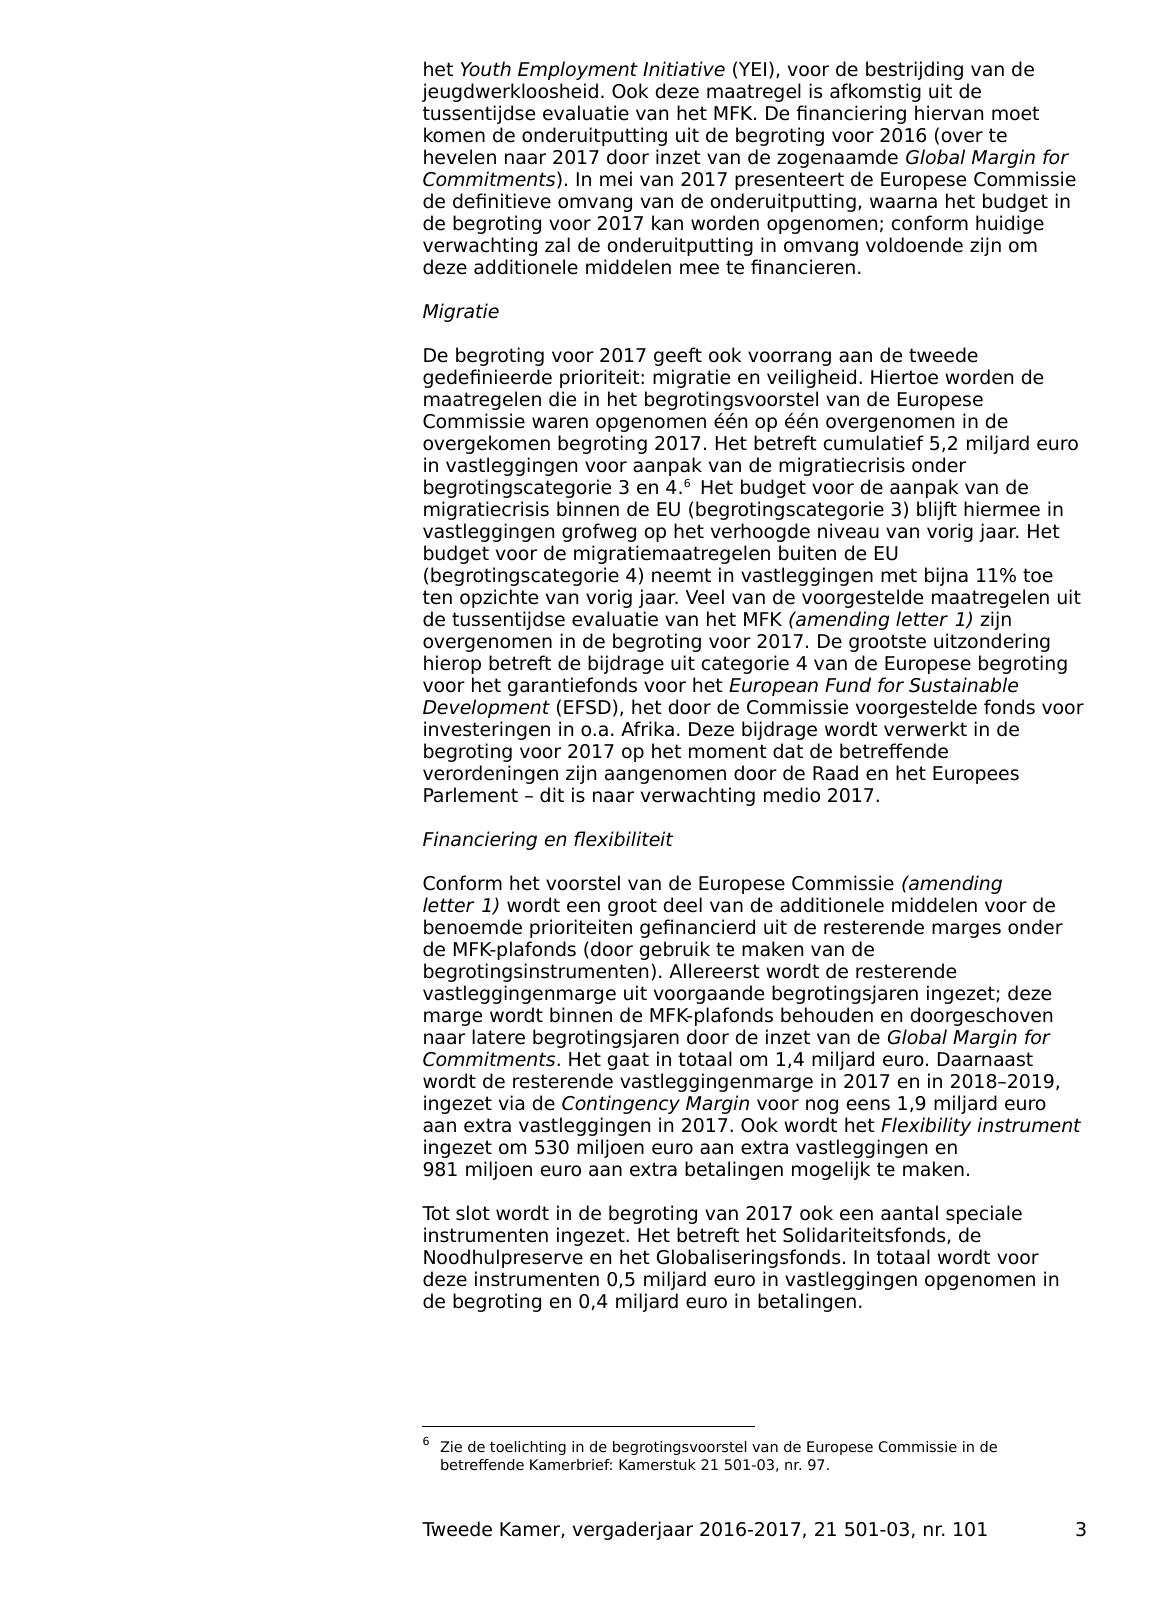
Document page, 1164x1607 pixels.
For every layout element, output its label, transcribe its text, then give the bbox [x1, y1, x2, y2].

text Conform het voorstel van de Europese Commissie (amending letter 1) wordt een groot deel van de additionele middelen voor de benoemde prioriteiten gefinancierd uit de resterende marges onder de MFK-plafonds (door gebruik te maken van de begrotingsinstrumenten). Allereerst wordt de resterende vastleggingenmarge uit voorgaande begrotingsjaren ingezet; deze marge wordt binnen de MFK-plafonds behouden en doorgeschoven naar latere begrotingsjaren door de inzet van de Global Margin for Commitments. Het gaat in totaal om 1,4 miljard euro. Daarnaast wordt de resterende vastleggingenmarge in 2017 en in 2018–2019, ingezet via de Contingency Margin voor nog eens 1,9 miljard euro aan extra vastleggingen in 2017. Ook wordt het Flexibility instrument ingezet om 530 miljoen euro aan extra vastleggingen en 981 miljoen euro aan extra betalingen mogelijk te maken. [422, 873, 1087, 1181]
text De begroting voor 2017 geeft ook voorrang aan de tweede gedefinieerde prioriteit: migratie en veiligheid. Hiertoe worden de maatregelen die in het begrotingsvoorstel van de Europese Commissie waren opgenomen één op één overgenomen in de overgekomen begroting 2017. Het betreft cumulatief 5,2 miljard euro in vastleggingen voor aanpak van de migratiecrisis onder begrotingscategorie 3 en 4. Het budget voor de aanpak van de migratiecrisis binnen de EU (begrotingscategorie 3) blijft hiermee in vastleggingen grofweg op het verhoogde niveau van vorig jaar. Het budget voor de migratiemaatregelen buiten de EU (begrotingscategorie 4) neemt in vastleggingen met bijna 11% toe ten opzichte van vorig jaar. Veel van de voorgestelde maatregelen uit de tussentijdse evaluatie van het MFK (amending letter 1) zijn overgenomen in de begroting voor 2017. De grootste uitzondering hierop betreft de bijdrage uit categorie 4 van de Europese begroting voor het garantiefonds voor het European Fund for Sustainable Development (EFSD), het door de Commissie voorgestelde fonds voor investeringen in o.a. Afrika. Deze bijdrage wordt verwerkt in de begroting voor 2017 op het moment dat de betreffende verordeningen zijn aangenomen door de Raad en het Europees Parlement – dit is naar verwachting medio 2017. [422, 345, 1087, 807]
text Tot slot wordt in de begroting van 2017 ook een aantal speciale instrumenten ingezet. Het betreft het Solidariteitsfonds, de Noodhulpreserve en het Globaliseringsfonds. In totaal wordt voor deze instrumenten 0,5 miljard euro in vastleggingen opgenomen in de begroting en 0,4 miljard euro in betalingen. [422, 1203, 1087, 1313]
text het Youth Employment Initiative (YEI), voor de bestrijding van de jeugdwerkloosheid. Ook deze maatregel is afkomstig uit de tussentijdse evaluatie van het MFK. De financiering hiervan moet komen de onderuitputting uit de begroting voor 2016 (over te hevelen naar 2017 door inzet van de zogenaamde Global Margin for Commitments). In mei van 2017 presenteert de Europese Commissie de definitieve omvang van de onderuitputting, waarna het budget in de begroting voor 2017 kan worden opgenomen; conform huidige verwachting zal de onderuitputting in omvang voldoende zijn om deze additionele middelen mee te financieren. [422, 59, 1087, 279]
subtitle Financiering en flexibiliteit [422, 829, 1087, 851]
subtitle Migratie [422, 301, 1087, 323]
text Zie de toelichting in de begrotingsvoorstel van de Europese Commissie in de betreffende Kamerbrief: Kamerstuk 21 501-03, nr. 97. [422, 1435, 1087, 1474]
